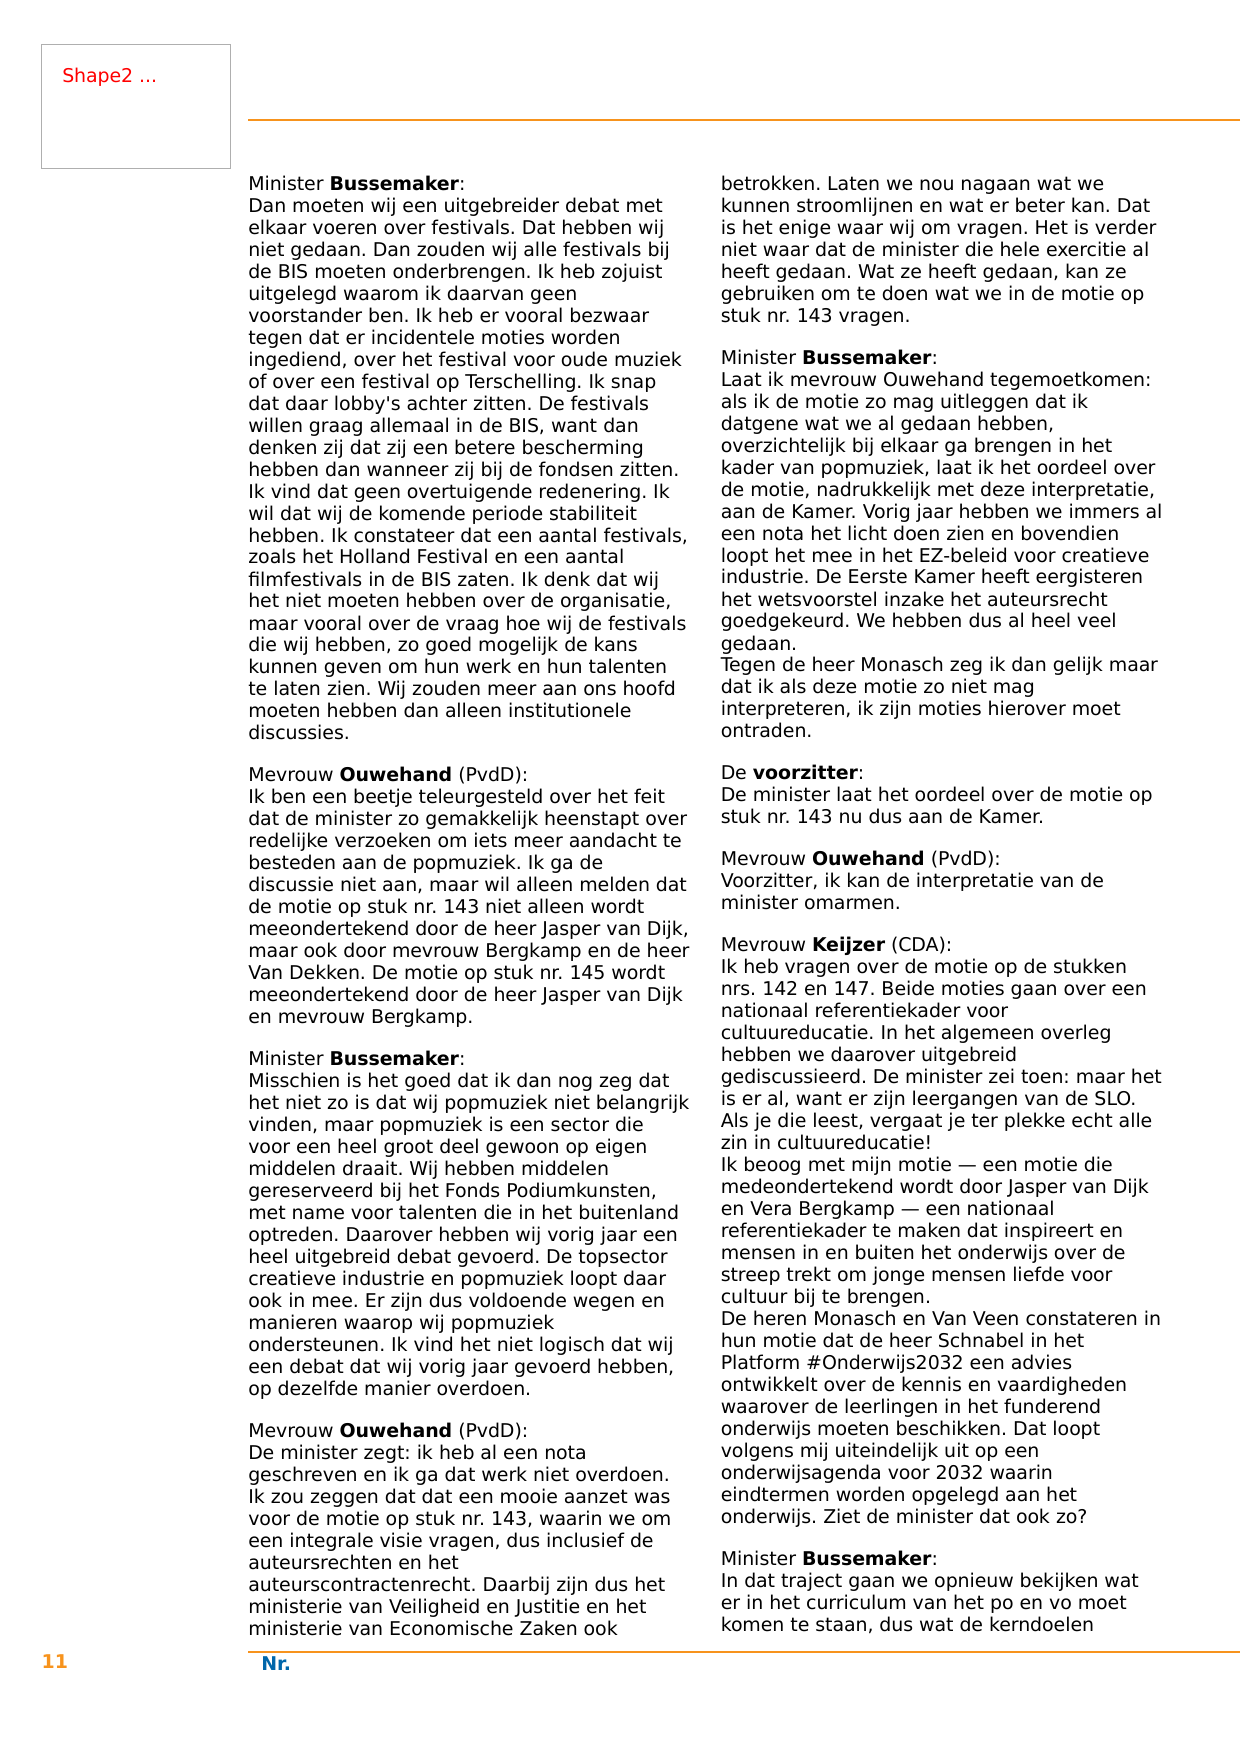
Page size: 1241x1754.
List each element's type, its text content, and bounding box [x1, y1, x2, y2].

text betrokken. Laten we nou nagaan wat we kunnen stroomlijnen en wat er beter kan. Dat is het enige waar wij om vragen. Het is verder niet waar dat de minister die hele exercitie al heeft gedaan. Wat ze heeft gedaan, kan ze gebruiken om te doen wat we in de motie op stuk nr. 143 vragen. [721, 173, 1163, 327]
text De minister zegt: ik heb al een nota geschreven en ik ga dat werk niet overdoen. Ik zou zeggen dat dat een mooie aanzet was voor de motie op stuk nr. 143, waarin we om een integrale visie vragen, dus inclusief de auteursrechten en het auteurscontractenrecht. Daarbij zijn dus het ministerie van Veiligheid en Justitie en het ministerie van Economische Zaken ook [248, 1442, 691, 1639]
text Tegen de heer Monasch zeg ik dan gelijk maar dat ik als deze motie zo niet mag interpreteren, ik zijn moties hierover moet ontraden. [721, 654, 1163, 742]
text Dan moeten wij een uitgebreider debat met elkaar voeren over festivals. Dat hebben wij niet gedaan. Dan zouden wij alle festivals bij de BIS moeten onderbrengen. Ik heb zojuist uitgelegd waarom ik daarvan geen voorstander ben. Ik heb er vooral bezwaar tegen dat er incidentele moties worden ingediend, over het festival voor oude muziek of over een festival op Terschelling. Ik snap dat daar lobby's achter zitten. De festivals willen graag allemaal in de BIS, want dan denken zij dat zij een betere bescherming hebben dan wanneer zij bij de fondsen zitten. Ik vind dat geen overtuigende redenering. Ik wil dat wij de komende periode stabiliteit hebben. Ik constateer dat een aantal festivals, zoals het Holland Festival en een aantal filmfestivals in de BIS zaten. Ik denk dat wij het niet moeten hebben over de organisatie, maar vooral over de vraag hoe wij de festivals die wij hebben, zo goed mogelijk de kans kunnen geven om hun werk en hun talenten te laten zien. Wij zouden meer aan ons hoofd moeten hebben dan alleen institutionele discussies. [248, 195, 691, 744]
text Laat ik mevrouw Ouwehand tegemoetkomen: als ik de motie zo mag uitleggen dat ik datgene wat we al gedaan hebben, overzichtelijk bij elkaar ga brengen in het kader van popmuziek, laat ik het oordeel over de motie, nadrukkelijk met deze interpretatie, aan de Kamer. Vorig jaar hebben we immers al een nota het licht doen zien en bovendien loopt het mee in het EZ-beleid voor creatieve industrie. De Eerste Kamer heeft eergisteren het wetsvoorstel inzake het auteursrecht goedgekeurd. We hebben dus al heel veel gedaan. [721, 369, 1163, 654]
text Minister Bussemaker: [248, 173, 691, 195]
text Mevrouw Keijzer (CDA): [721, 934, 1163, 956]
text Mevrouw Ouwehand (PvdD): [721, 848, 1163, 870]
text De heren Monasch en Van Veen constateren in hun motie dat de heer Schnabel in het Platform #Onderwijs2032 een advies ontwikkelt over de kennis en vaardigheden waarover de leerlingen in het funderend onderwijs moeten beschikken. Dat loopt volgens mij uiteindelijk uit op een onderwijsagenda voor 2032 waarin eindtermen worden opgelegd aan het onderwijs. Ziet de minister dat ook zo? [721, 1308, 1163, 1528]
text Misschien is het goed dat ik dan nog zeg dat het niet zo is dat wij popmuziek niet belangrijk vinden, maar popmuziek is een sector die voor een heel groot deel gewoon op eigen middelen draait. Wij hebben middelen gereserveerd bij het Fonds Podiumkunsten, met name voor talenten die in het buitenland optreden. Daarover hebben wij vorig jaar een heel uitgebreid debat gevoerd. De topsector creatieve industrie en popmuziek loopt daar ook in mee. Er zijn dus voldoende wegen en manieren waarop wij popmuziek ondersteunen. Ik vind het niet logisch dat wij een debat dat wij vorig jaar gevoerd hebben, op dezelfde manier overdoen. [248, 1070, 691, 1400]
text Ik beoog met mijn motie — een motie die medeondertekend wordt door Jasper van Dijk en Vera Bergkamp — een nationaal referentiekader te maken dat inspireert en mensen in en buiten het onderwijs over de streep trekt om jonge mensen liefde voor cultuur bij te brengen. [721, 1154, 1163, 1308]
text Minister Bussemaker: [248, 1048, 691, 1070]
text Minister Bussemaker: [721, 1548, 1163, 1569]
text Minister Bussemaker: [721, 347, 1163, 369]
text Ik ben een beetje teleurgesteld over het feit dat de minister zo gemakkelijk heenstapt over redelijke verzoeken om iets meer aandacht te besteden aan de popmuziek. Ik ga de discussie niet aan, maar wil alleen melden dat de motie op stuk nr. 143 niet alleen wordt meeondertekend door de heer Jasper van Dijk, maar ook door mevrouw Bergkamp en de heer Van Dekken. De motie op stuk nr. 145 wordt meeondertekend door de heer Jasper van Dijk en mevrouw Bergkamp. [248, 786, 691, 1028]
text Mevrouw Ouwehand (PvdD): [248, 1420, 691, 1442]
text De voorzitter: [721, 762, 1163, 784]
text Mevrouw Ouwehand (PvdD): [248, 764, 691, 786]
text De minister laat het oordeel over de motie op stuk nr. 143 nu dus aan de Kamer. [721, 784, 1163, 828]
text Ik heb vragen over de motie op de stukken nrs. 142 en 147. Beide moties gaan over een nationaal referentiekader voor cultuureducatie. In het algemeen overleg hebben we daarover uitgebreid gediscussieerd. De minister zei toen: maar het is er al, want er zijn leergangen van de SLO. Als je die leest, vergaat je ter plekke echt alle zin in cultuureducatie! [721, 956, 1163, 1154]
text Voorzitter, ik kan de interpretatie van de minister omarmen. [721, 870, 1163, 914]
text In dat traject gaan we opnieuw bekijken wat er in het curriculum van het po en vo moet komen te staan, dus wat de kerndoelen [721, 1569, 1163, 1636]
